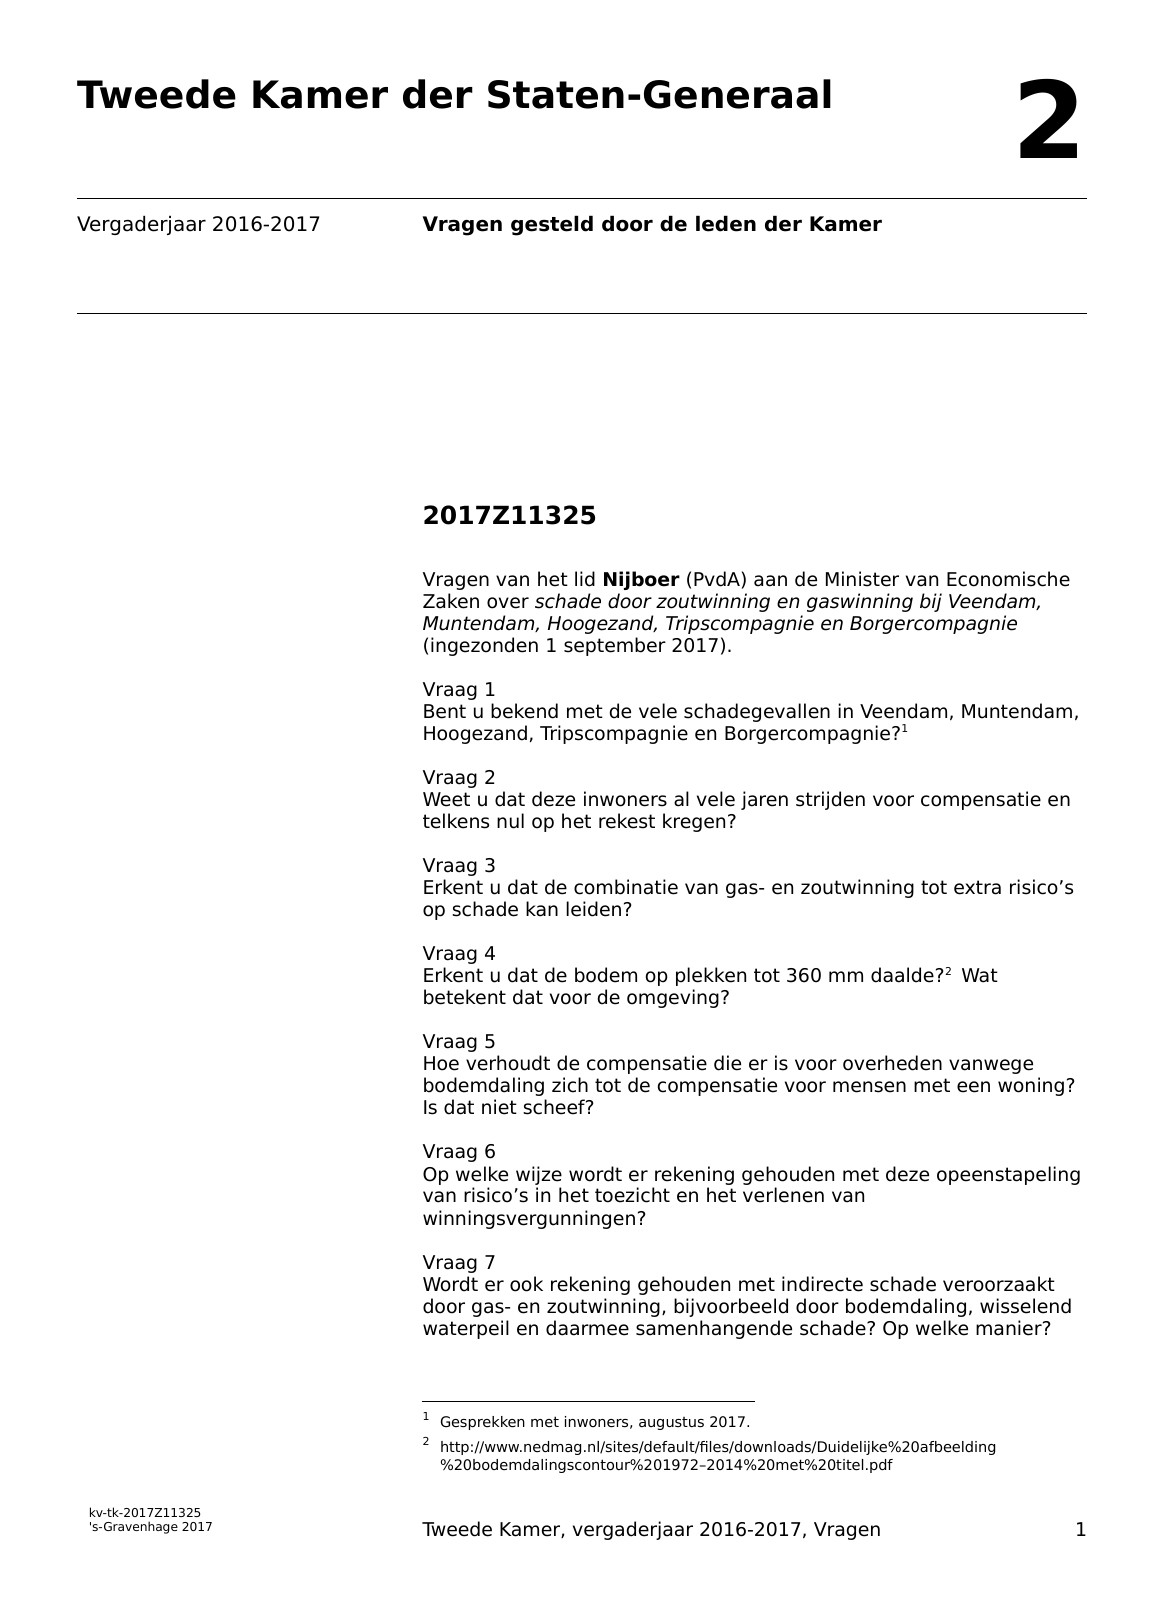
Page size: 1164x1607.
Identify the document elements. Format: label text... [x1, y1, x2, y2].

text Gesprekken met inwoners, augustus 2017. [422, 1410, 1087, 1432]
text Vraag 1 [422, 679, 1087, 701]
text 2017Z11325 [422, 501, 1087, 531]
text Op welke wijze wordt er rekening gehouden met deze opeenstapeling van risico’s in het toezicht en het verlenen van winningsvergunningen? [422, 1163, 1087, 1229]
table_header 2 [886, 59, 1087, 198]
text Weet u dat deze inwoners al vele jaren strijden voor compensatie en telkens nul op het rekest kregen? [422, 789, 1087, 833]
text Vraag 5 [422, 1031, 1087, 1053]
text Vraag 4 [422, 943, 1087, 965]
text Wordt er ook rekening gehouden met indirecte schade veroorzaakt door gas- en zoutwinning, bijvoorbeeld door bodemdaling, wisselend waterpeil en daarmee samenhangende schade? Op welke manier? [422, 1273, 1087, 1339]
text Vraag 6 [422, 1141, 1087, 1163]
table_cell Vergaderjaar 2016-2017 [77, 199, 422, 313]
text kv-tk-2017Z11325 [88, 1506, 323, 1520]
text http://www.nedmag.nl/sites/default/files/downloads/Duidelijke%20afbeelding%20bodemdalingscontour%201972–2014%20met%20titel.pdf [422, 1435, 1087, 1474]
text Erkent u dat de combinatie van gas- en zoutwinning tot extra risico’s op schade kan leiden? [422, 877, 1087, 921]
text Bent u bekend met de vele schadegevallen in Veendam, Muntendam, Hoogezand, Tripscompagnie en Borgercompagnie? [422, 701, 1087, 745]
text Vraag 2 [422, 767, 1087, 789]
text Vragen van het lid Nijboer (PvdA) aan de Minister van Economische Zaken over schade door zoutwinning en gaswinning bij Veendam, Muntendam, Hoogezand, Tripscompagnie en Borgercompagnie (ingezonden 1 september 2017). [422, 569, 1087, 657]
text 's-Gravenhage 2017 [88, 1520, 323, 1534]
text Erkent u dat de bodem op plekken tot 360 mm daalde? Wat betekent dat voor de omgeving? [422, 965, 1087, 1009]
table_cell Vragen gesteld door de leden der Kamer [422, 199, 1087, 313]
text Hoe verhoudt de compensatie die er is voor overheden vanwege bodemdaling zich tot de compensatie voor mensen met een woning? Is dat niet scheef? [422, 1053, 1087, 1119]
text Vraag 7 [422, 1252, 1087, 1273]
table_header Tweede Kamer der Staten-Generaal [77, 59, 886, 198]
text Vraag 3 [422, 855, 1087, 877]
